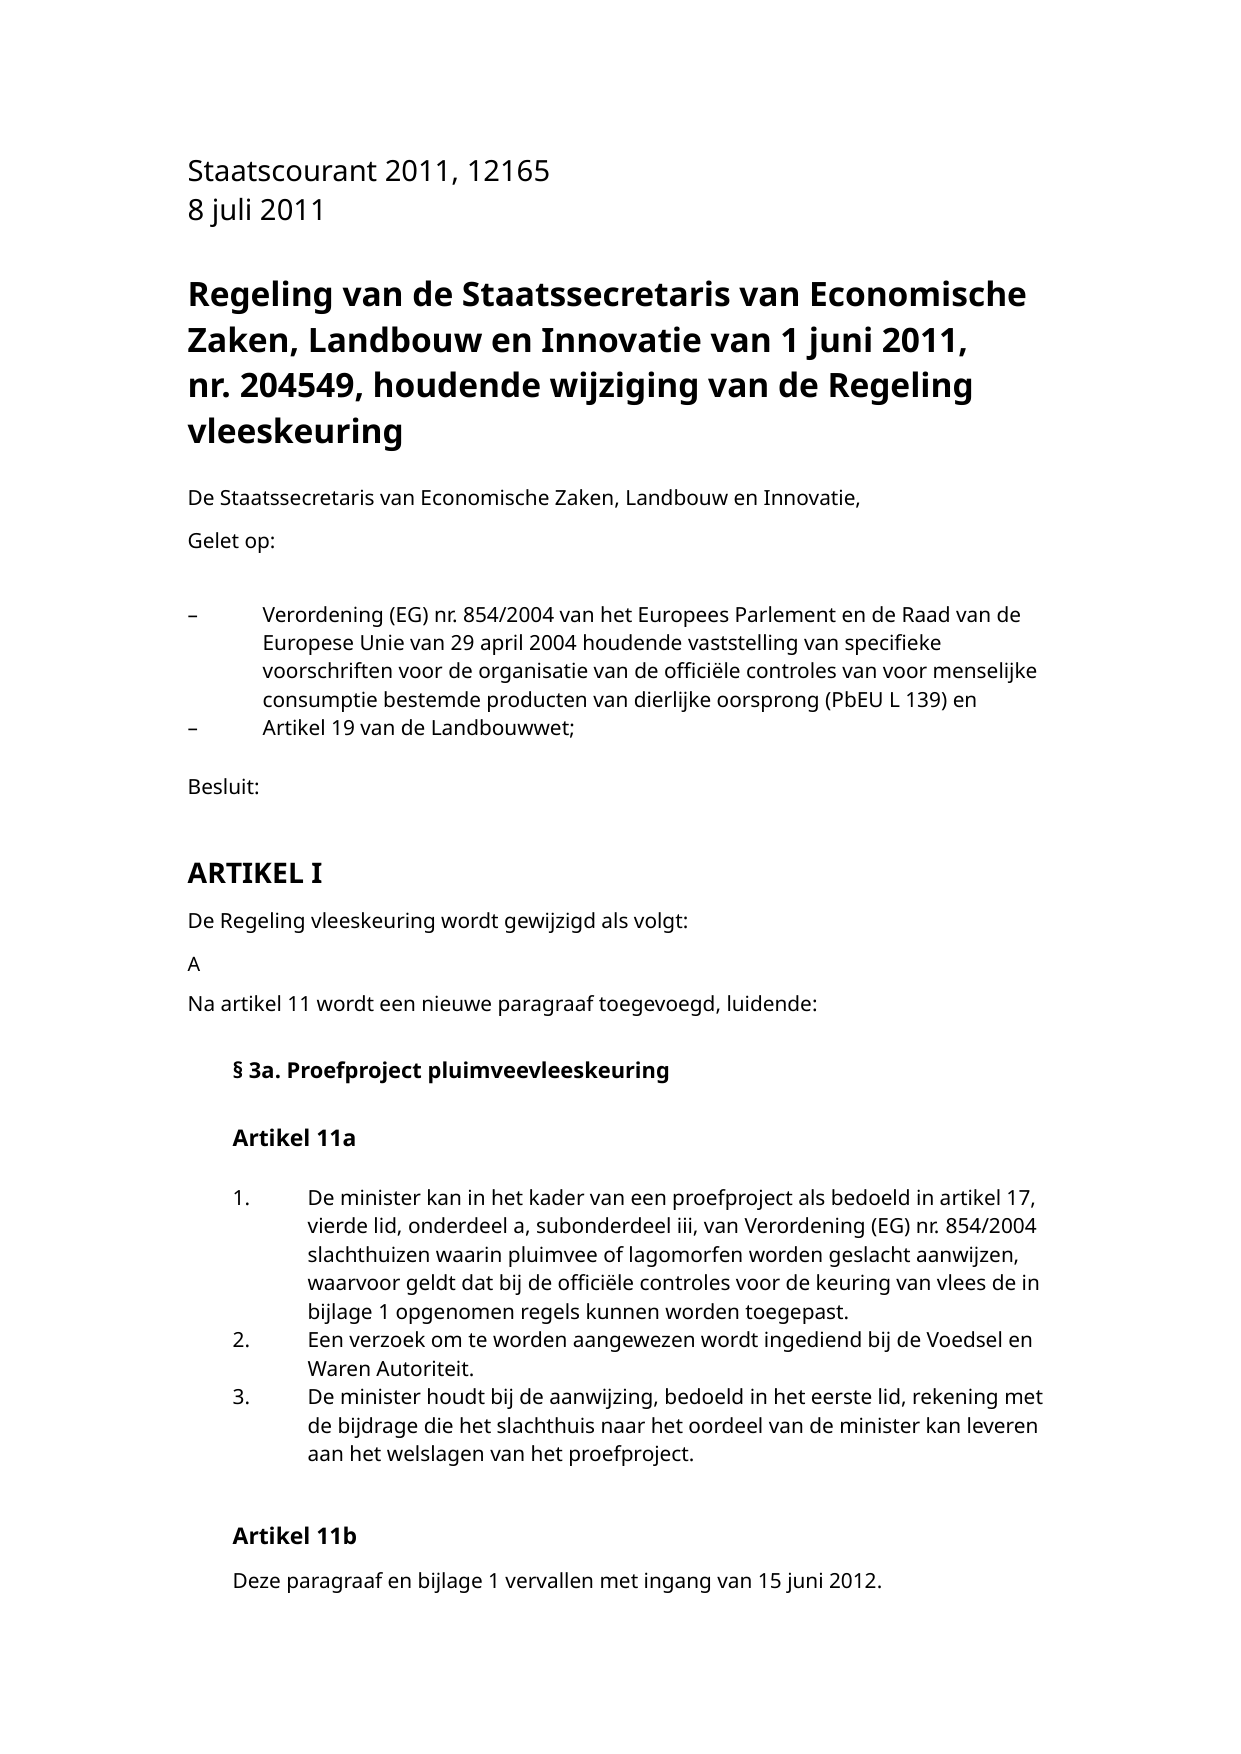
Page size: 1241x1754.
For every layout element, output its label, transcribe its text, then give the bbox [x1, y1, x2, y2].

text De Staatssecretaris van Economische Zaken, Landbouw en Innovatie, [187, 483, 1053, 511]
list De minister houdt bij de aanwijzing, bedoeld in het eerste lid, rekening met de bijdrage die het slachthuis naar het oordeel van de minister kan leveren aan het welslagen van het proefproject. [232, 1382, 1053, 1468]
subtitle ARTIKEL I [187, 853, 1053, 892]
list Verordening (EG) nr. 854/2004 van het Europees Parlement en de Raad van de Europese Unie van 29 april 2004 houdende vaststelling van specifieke voorschriften voor de organisatie van de officiële controles van voor menselijke consumptie bestemde producten van dierlijke oorsprong (PbEU L 139) en [187, 600, 1053, 713]
text Na artikel 11 wordt een nieuwe paragraaf toegevoegd, luidende: [187, 989, 1053, 1017]
text Besluit: [187, 772, 1053, 800]
subtitle § 3a. Proefproject pluimveevleeskeuring [232, 1055, 1053, 1084]
subtitle Regeling van de Staatssecretaris van Economische Zaken, Landbouw en Innovatie van 1 juni 2011, nr. 204549, houdende wijziging van de Regeling vleeskeuring [187, 271, 1053, 453]
text Staatscourant 2011, 12165 [187, 150, 1053, 190]
text A [187, 950, 1053, 977]
list Artikel 19 van de Landbouwwet; [187, 713, 1053, 742]
text 8 juli 2011 [187, 190, 1053, 229]
list De minister kan in het kader van een proefproject als bedoeld in artikel 17, vierde lid, onderdeel a, subonderdeel iii, van Verordening (EG) nr. 854/2004 slachthuizen waarin pluimvee of lagomorfen worden geslacht aanwijzen, waarvoor geldt dat bij de officiële controles voor de keuring van vlees de in bijlage 1 opgenomen regels kunnen worden toegepast. [232, 1183, 1053, 1325]
text Gelet op: [187, 526, 1053, 555]
subtitle Artikel 11a [232, 1122, 1053, 1153]
subtitle Artikel 11b [232, 1520, 1053, 1551]
list Een verzoek om te worden aangewezen wordt ingediend bij de Voedsel en Waren Autoriteit. [232, 1325, 1053, 1382]
text Deze paragraaf en bijlage 1 vervallen met ingang van 15 juni 2012. [232, 1566, 1053, 1595]
text De Regeling vleeskeuring wordt gewijzigd als volgt: [187, 907, 1053, 935]
